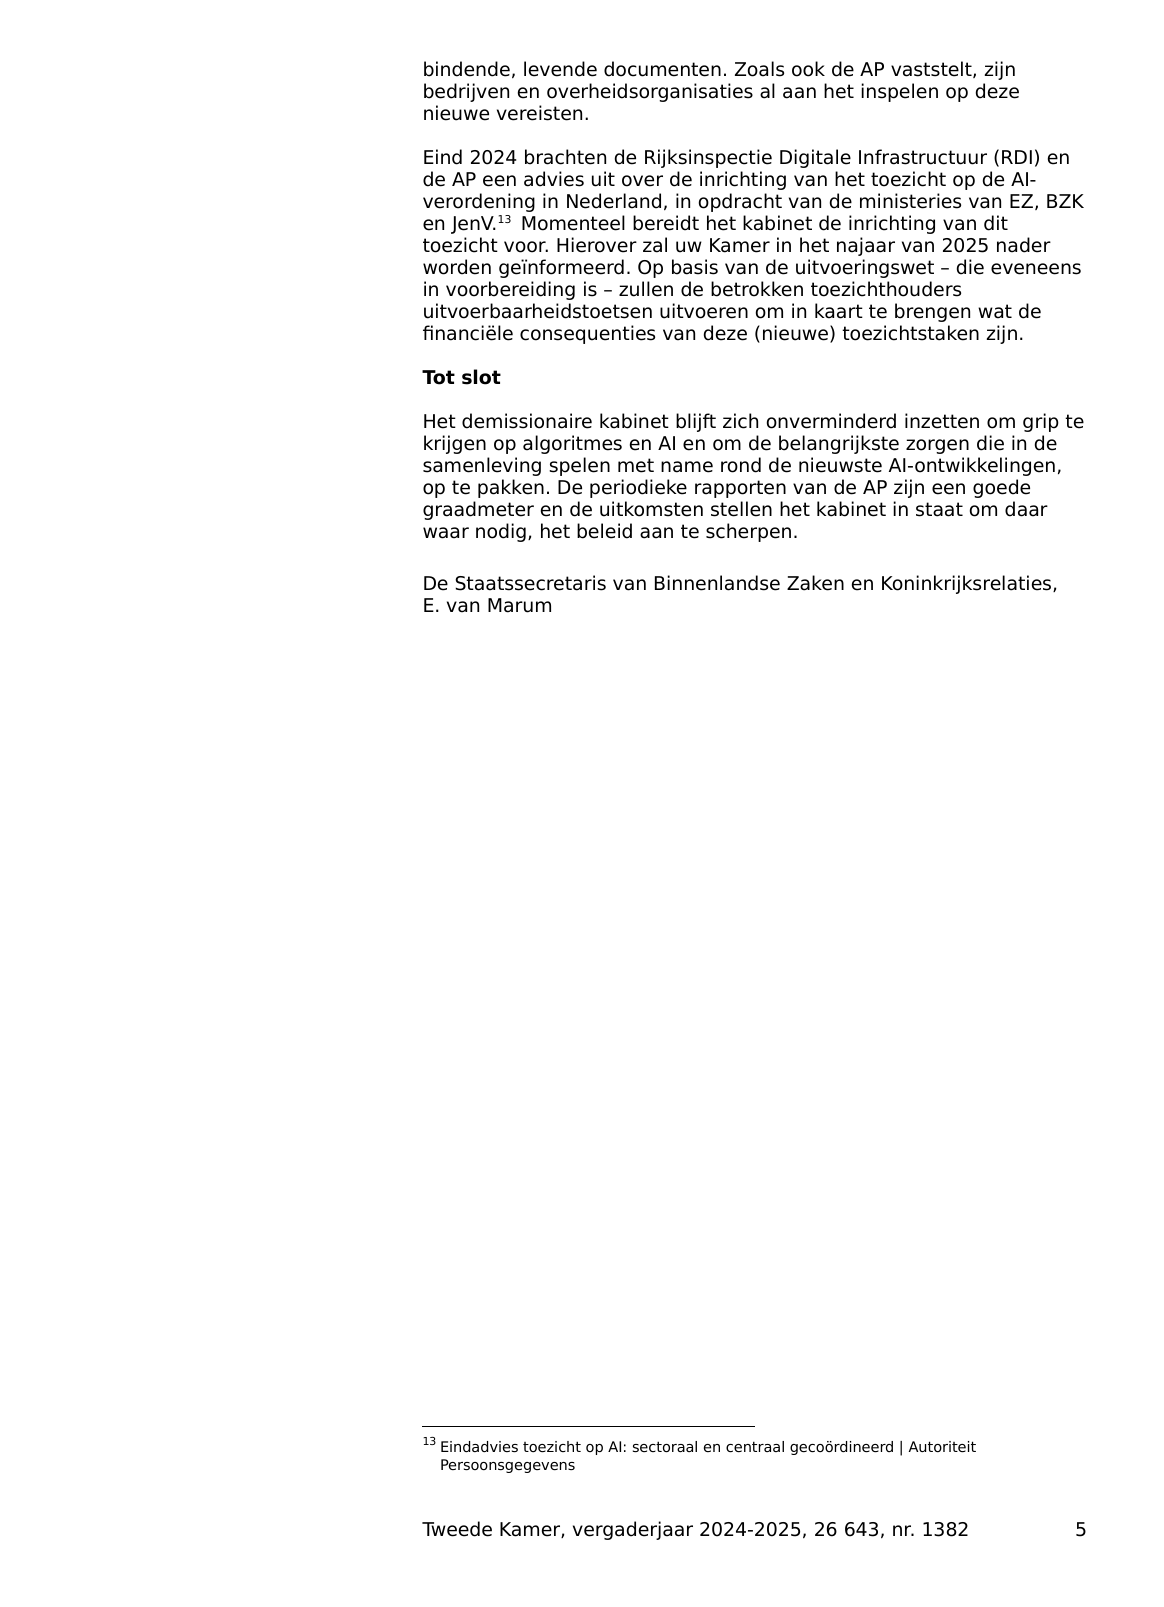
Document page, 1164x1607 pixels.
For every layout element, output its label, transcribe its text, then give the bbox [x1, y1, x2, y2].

text De Staatssecretaris van Binnenlandse Zaken en Koninkrijksrelaties, E. van Marum [422, 573, 1087, 617]
text Eindadvies toezicht op AI: sectoraal en centraal gecoördineerd | Autoriteit Persoonsgegevens [422, 1435, 1087, 1474]
text Het demissionaire kabinet blijft zich onverminderd inzetten om grip te krijgen op algoritmes en AI en om de belangrijkste zorgen die in de samenleving spelen met name rond de nieuwste AI-ontwikkelingen, op te pakken. De periodieke rapporten van de AP zijn een goede graadmeter en de uitkomsten stellen het kabinet in staat om daar waar nodig, het beleid aan te scherpen. [422, 411, 1087, 543]
subtitle Tot slot [422, 367, 1087, 389]
text Eind 2024 brachten de Rijksinspectie Digitale Infrastructuur (RDI) en de AP een advies uit over de inrichting van het toezicht op de AI-verordening in Nederland, in opdracht van de ministeries van EZ, BZK en JenV. Momenteel bereidt het kabinet de inrichting van dit toezicht voor. Hierover zal uw Kamer in het najaar van 2025 nader worden geïnformeerd. Op basis van de uitvoeringswet – die eveneens in voorbereiding is – zullen de betrokken toezichthouders uitvoerbaarheidstoetsen uitvoeren om in kaart te brengen wat de financiële consequenties van deze (nieuwe) toezichtstaken zijn. [422, 147, 1087, 345]
text bindende, levende documenten. Zoals ook de AP vaststelt, zijn bedrijven en overheidsorganisaties al aan het inspelen op deze nieuwe vereisten. [422, 59, 1087, 125]
